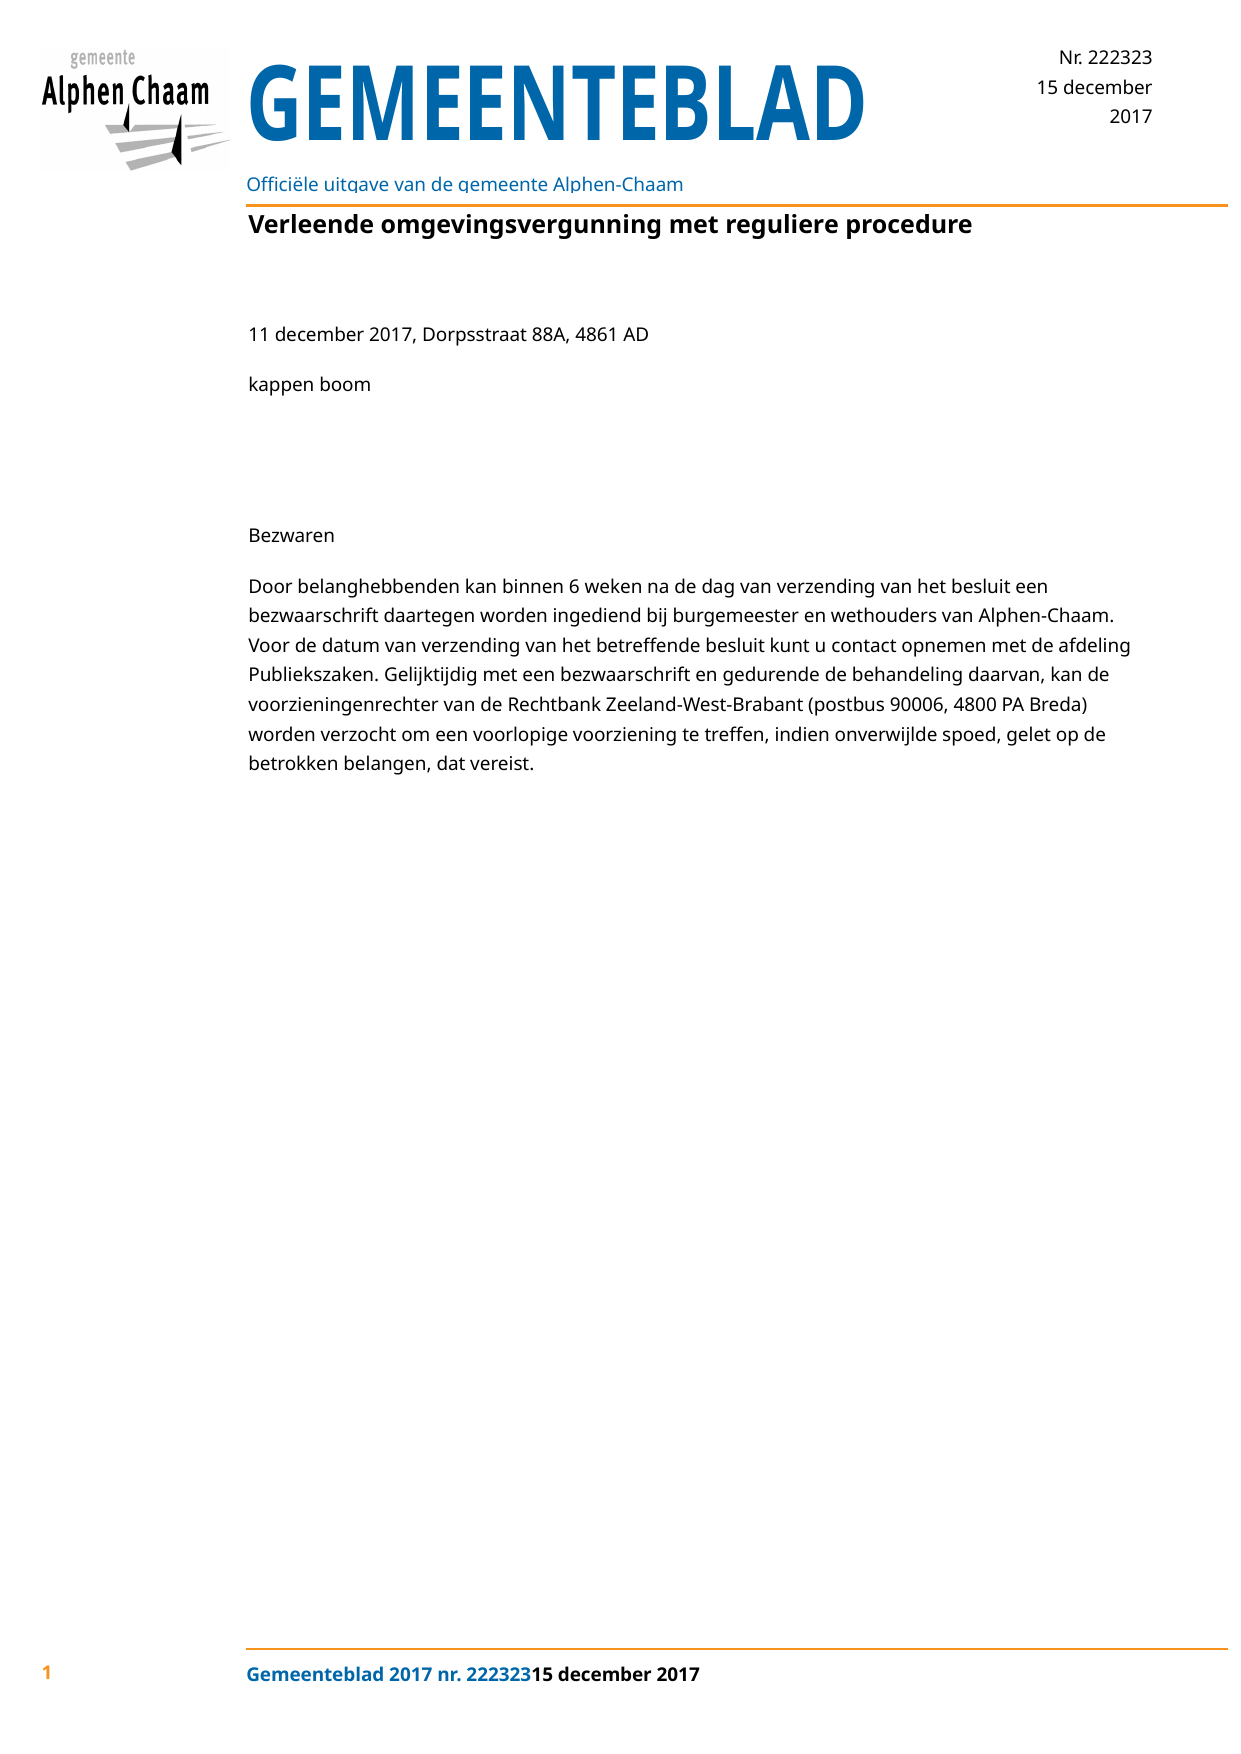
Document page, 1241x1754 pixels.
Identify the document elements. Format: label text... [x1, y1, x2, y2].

text 11 december 2017, Dorpsstraat 88A, 4861 AD [248, 321, 1152, 346]
picture [41, 47, 231, 172]
text Bezwaren [248, 522, 1152, 548]
text kappen boom [248, 371, 1152, 397]
text Door belanghebbenden kan binnen 6 weken na de dag van verzending van het besluit een bezwaarschrift daartegen worden ingediend bij burgemeester en wethouders van Alphen-Chaam. Voor de datum van verzending van het betreffende besluit kunt u contact opnemen met de afdeling Publiekszaken. Gelijktijdig met een bezwaarschrift en gedurende de behandeling daarvan, kan de voorzieningenrechter van de Rechtbank Zeeland-West-Brabant (postbus 90006, 4800 PA Breda) worden verzocht om een voorlopige voorziening te treffen, indien onverwijlde spoed, gelet op de betrokken belangen, dat vereist. [248, 573, 1152, 776]
text Verleende omgevingsvergunning met reguliere procedure [248, 207, 1152, 241]
